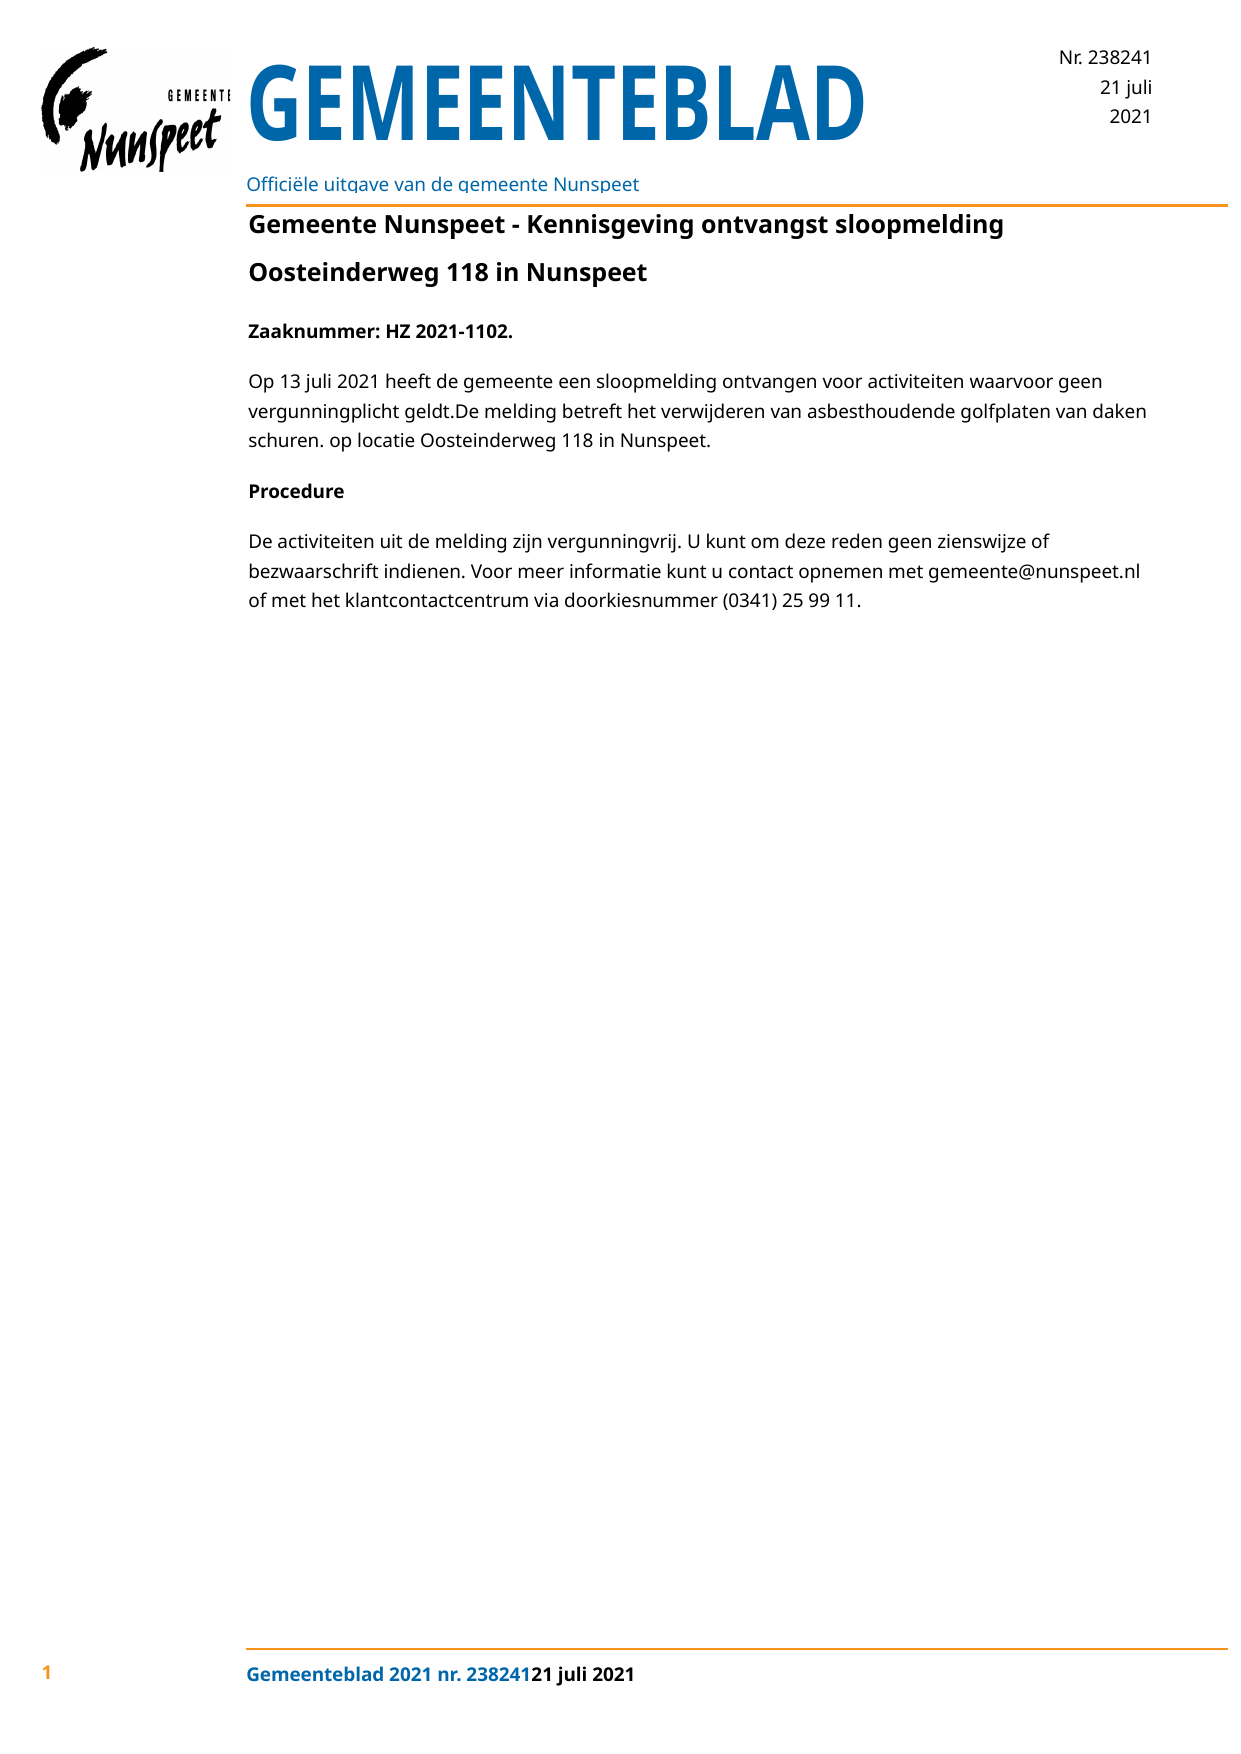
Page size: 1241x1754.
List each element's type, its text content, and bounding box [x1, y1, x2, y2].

text Op 13 juli 2021 heeft de gemeente een sloopmelding ontvangen voor activiteiten waarvoor geen vergunningplicht geldt.De melding betreft het verwijderen van asbesthoudende golfplaten van daken schuren. op locatie Oosteinderweg 118 in Nunspeet. [248, 368, 1152, 453]
text Gemeente Nunspeet - Kennisgeving ontvangst sloopmelding Oosteinderweg 118 in Nunspeet [248, 207, 1152, 288]
text Procedure [248, 478, 1152, 504]
picture [41, 47, 231, 172]
text Zaaknummer: HZ 2021-1102. [248, 318, 1152, 344]
text De activiteiten uit de melding zijn vergunningvrij. U kunt om deze reden geen zienswijze of bezwaarschrift indienen. Voor meer informatie kunt u contact opnemen met gemeente@nunspeet.nl of met het klantcontactcentrum via doorkiesnummer (0341) 25 99 11. [248, 528, 1152, 613]
